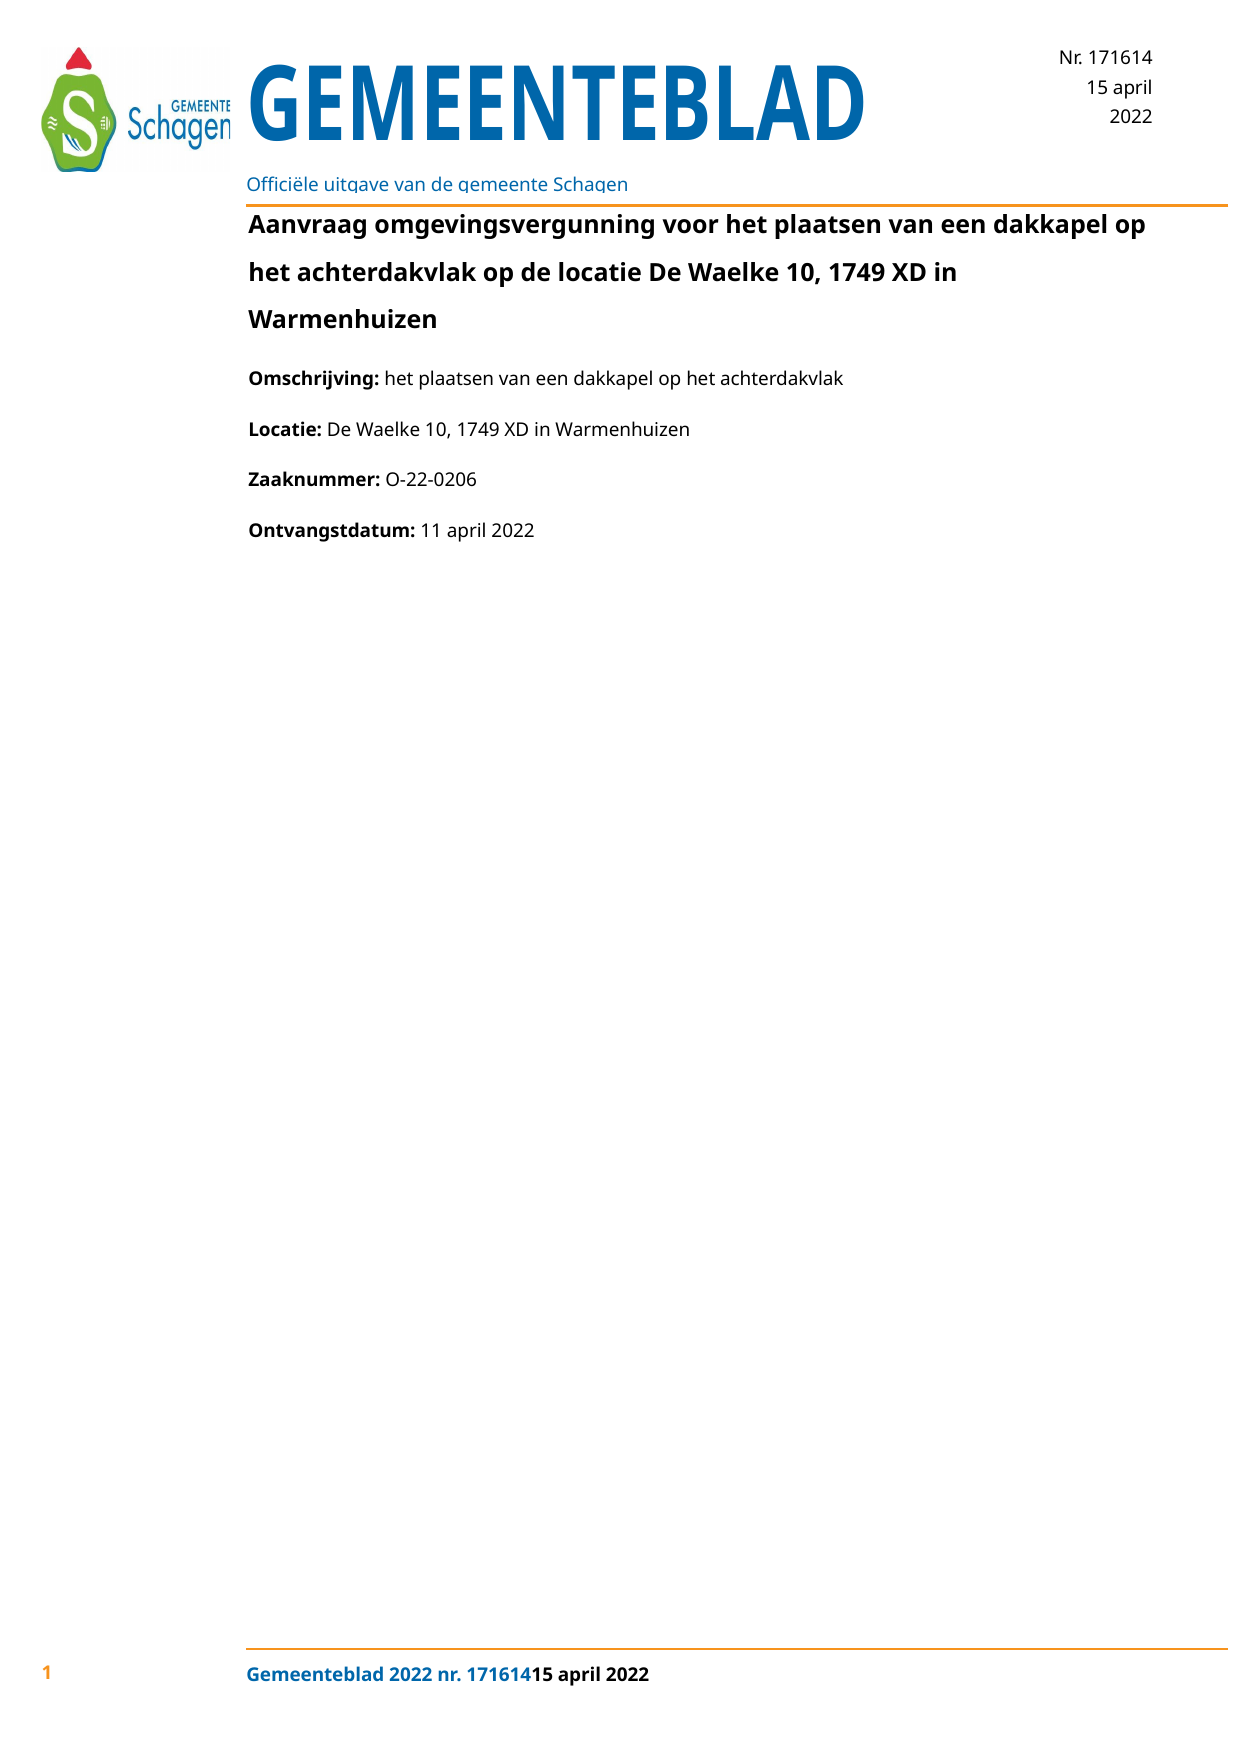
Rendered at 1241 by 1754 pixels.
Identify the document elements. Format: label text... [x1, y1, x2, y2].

text Zaaknummer: O-22-0206 [248, 466, 1152, 492]
text Aanvraag omgevingsvergunning voor het plaatsen van een dakkapel op het achterdakvlak op de locatie De Waelke 10, 1749 XD in Warmenhuizen [248, 207, 1152, 336]
text Ontvangstdatum: 11 april 2022 [248, 517, 1152, 542]
text Locatie: De Waelke 10, 1749 XD in Warmenhuizen [248, 416, 1152, 442]
picture [41, 47, 231, 172]
text Omschrijving: het plaatsen van een dakkapel op het achterdakvlak [248, 366, 1152, 391]
